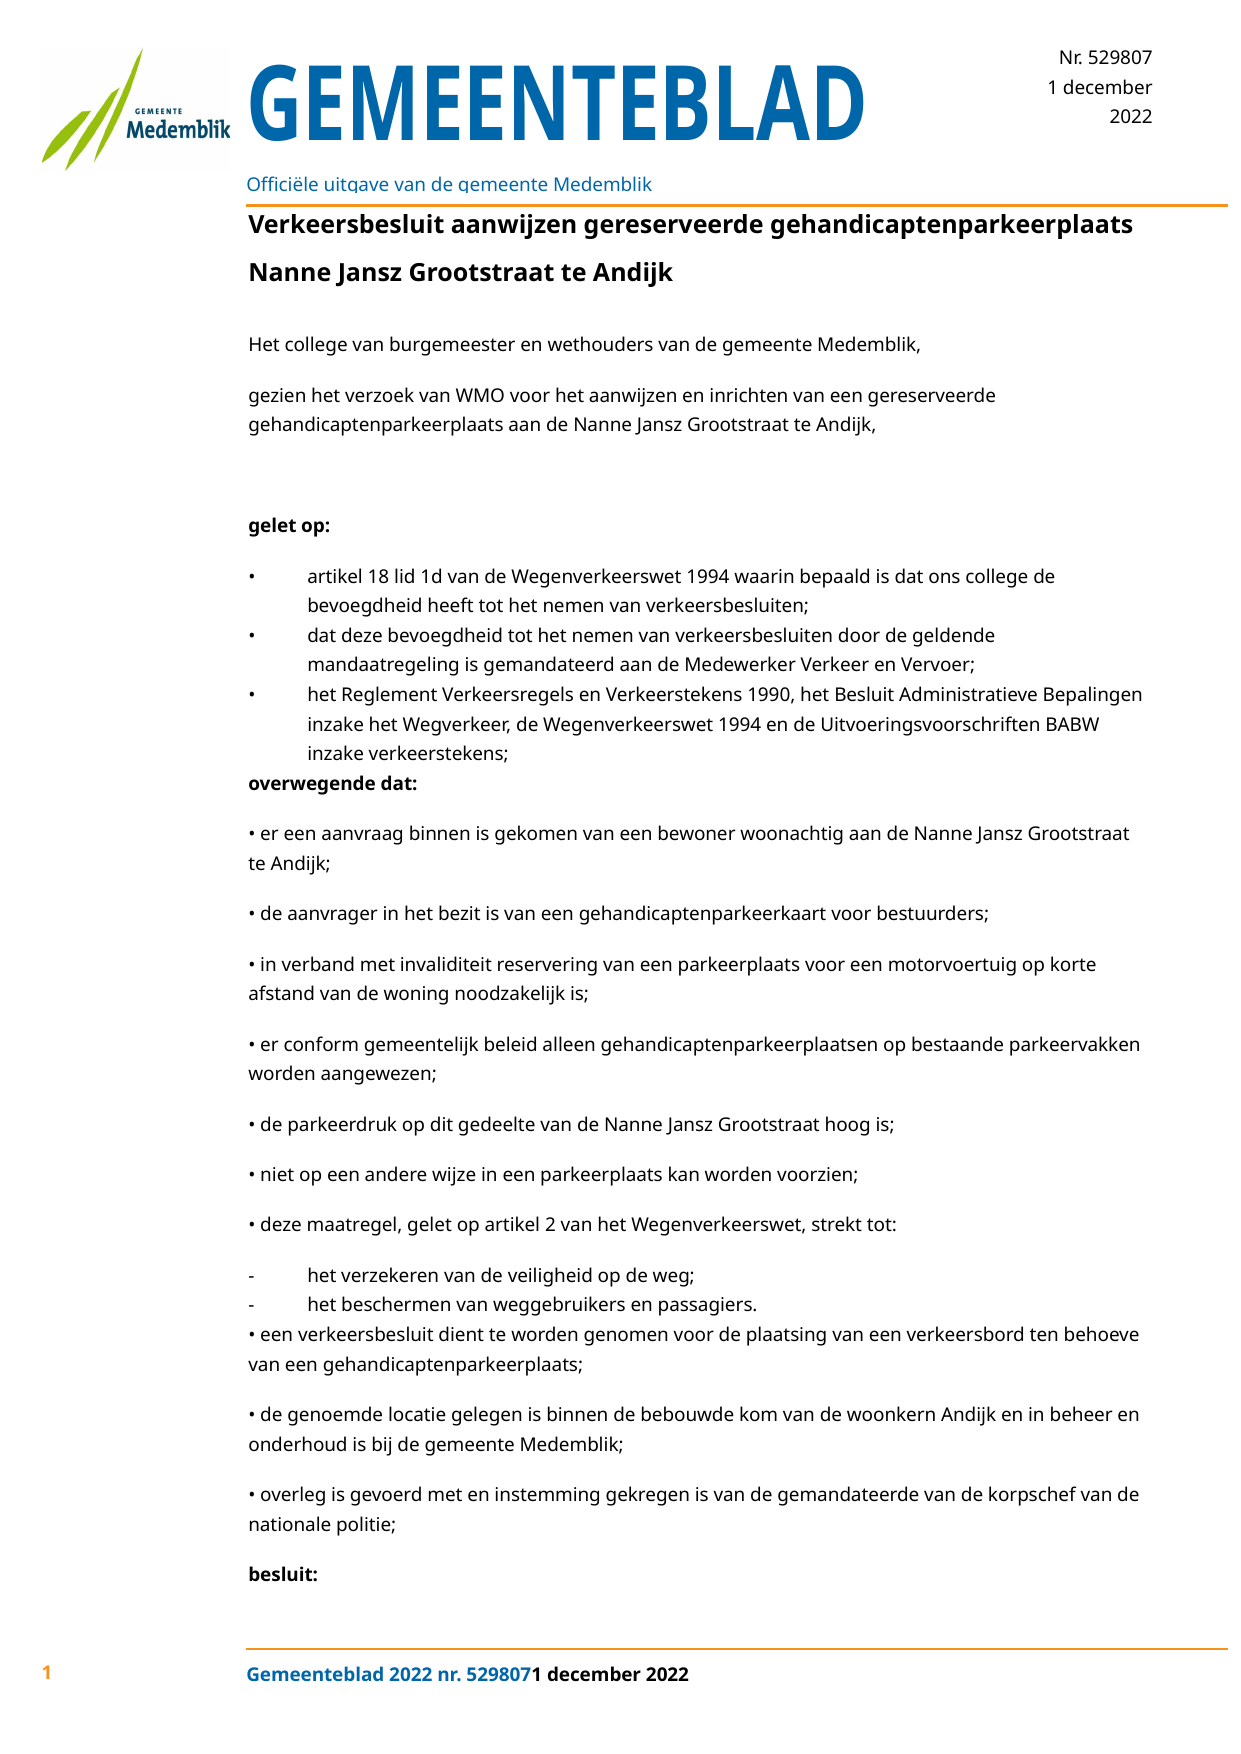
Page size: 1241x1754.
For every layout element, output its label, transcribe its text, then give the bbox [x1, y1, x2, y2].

list artikel 18 lid 1d van de Wegenverkeerswet 1994 waarin bepaald is dat ons college de bevoegdheid heeft tot het nemen van verkeersbesluiten; [248, 563, 1152, 618]
list het verzekeren van de veiligheid op de weg; [248, 1262, 1152, 1288]
text • de aanvrager in het bezit is van een gehandicaptenparkeerkaart voor bestuurders; [248, 900, 1152, 926]
picture [41, 47, 231, 172]
text • een verkeersbesluit dient te worden genomen voor de plaatsing van een verkeersbord ten behoeve van een gehandicaptenparkeerplaats; [248, 1321, 1152, 1376]
list het Reglement Verkeersregels en Verkeerstekens 1990, het Besluit Administratieve Bepalingen inzake het Wegverkeer, de Wegenverkeerswet 1994 en de Uitvoeringsvoorschriften BABW inzake verkeerstekens; [248, 681, 1152, 766]
text • de genoemde locatie gelegen is binnen de bebouwde kom van de woonkern Andijk en in beheer en onderhoud is bij de gemeente Medemblik; [248, 1401, 1152, 1456]
text • deze maatregel, gelet op artikel 2 van het Wegenverkeerswet, strekt tot: [248, 1212, 1152, 1237]
text gelet op: [248, 512, 1152, 538]
list dat deze bevoegdheid tot het nemen van verkeersbesluiten door de geldende mandaatregeling is gemandateerd aan de Medewerker Verkeer en Vervoer; [248, 622, 1152, 677]
text • er conform gemeentelijk beleid alleen gehandicaptenparkeerplaatsen op bestaande parkeervakken worden aangewezen; [248, 1031, 1152, 1086]
text • overleg is gevoerd met en instemming gekregen is van de gemandateerde van de korpschef van de nationale politie; [248, 1481, 1152, 1536]
text • niet op een andere wijze in een parkeerplaats kan worden voorzien; [248, 1161, 1152, 1187]
list het beschermen van weggebruikers en passagiers. [248, 1292, 1152, 1317]
text besluit: [248, 1561, 1152, 1587]
text • er een aanvraag binnen is gekomen van een bewoner woonachtig aan de Nanne Jansz Grootstraat te Andijk; [248, 820, 1152, 876]
text gezien het verzoek van WMO voor het aanwijzen en inrichten van een gereserveerde gehandicaptenparkeerplaats aan de Nanne Jansz Grootstraat te Andijk, [248, 382, 1152, 437]
text Het college van burgemeester en wethouders van de gemeente Medemblik, [248, 332, 1152, 357]
text Verkeersbesluit aanwijzen gereserveerde gehandicaptenparkeerplaats Nanne Jansz Grootstraat te Andijk [248, 207, 1152, 288]
text overwegende dat: [248, 770, 1152, 796]
text • in verband met invaliditeit reservering van een parkeerplaats voor een motorvoertuig op korte afstand van de woning noodzakelijk is; [248, 951, 1152, 1006]
text • de parkeerdruk op dit gedeelte van de Nanne Jansz Grootstraat hoog is; [248, 1111, 1152, 1136]
